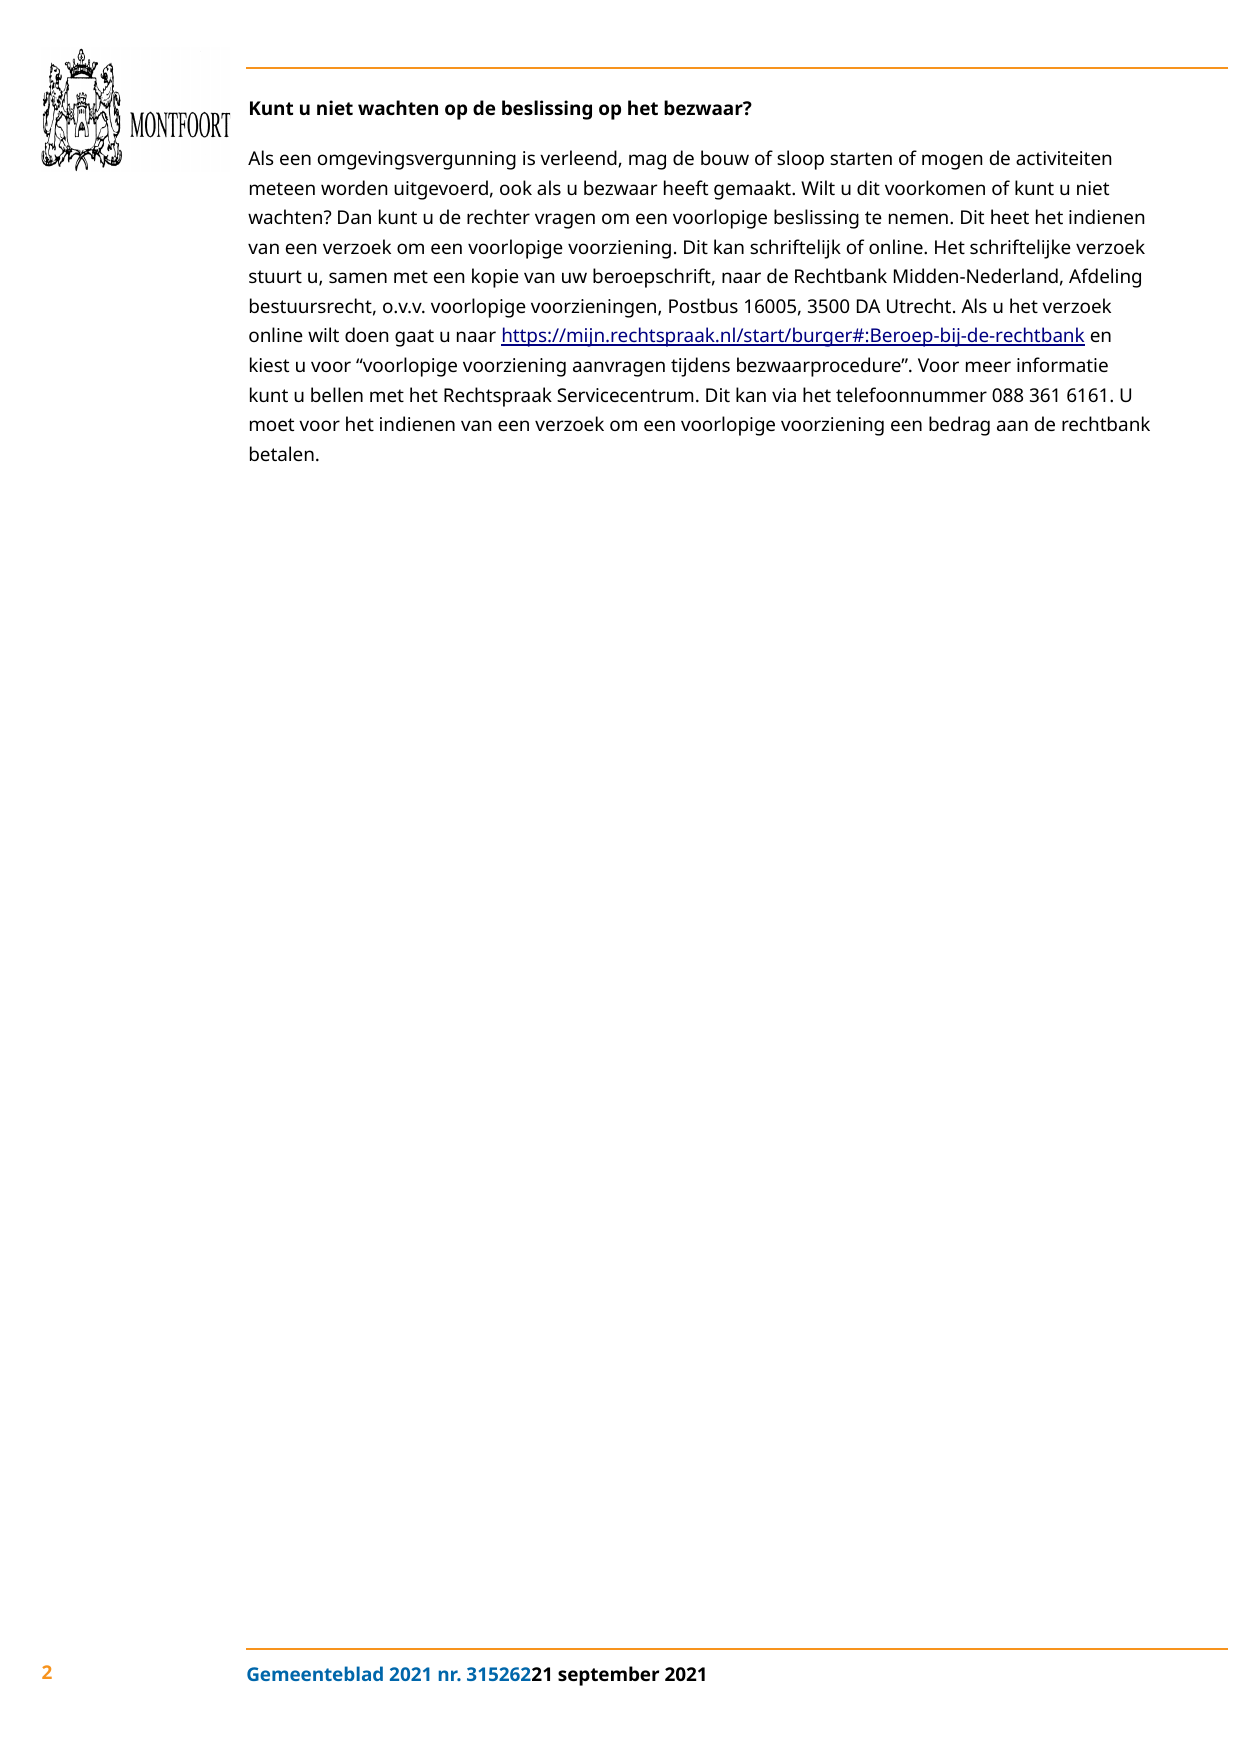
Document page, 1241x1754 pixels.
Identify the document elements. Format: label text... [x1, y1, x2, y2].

text Als een omgevingsvergunning is verleend, mag de bouw of sloop starten of mogen de activiteiten meteen worden uitgevoerd, ook als u bezwaar heeft gemaakt. Wilt u dit voorkomen of kunt u niet wachten? Dan kunt u de rechter vragen om een voorlopige beslissing te nemen. Dit heet het indienen van een verzoek om een voorlopige voorziening. Dit kan schriftelijk of online. Het schriftelijke verzoek stuurt u, samen met een kopie van uw beroepschrift, naar de Rechtbank Midden-Nederland, Afdeling bestuursrecht, o.v.v. voorlopige voorzieningen, Postbus 16005, 3500 DA Utrecht. Als u het verzoek online wilt doen gaat u naar https://mijn.rechtspraak.nl/start/burger#:Beroep-bij-de-rechtbank en kiest u voor “voorlopige voorziening aanvragen tijdens bezwaarprocedure”. Voor meer informatie kunt u bellen met het Rechtspraak Servicecentrum. Dit kan via het telefoonnummer 088 361 6161. U moet voor het indienen van een verzoek om een voorlopige voorziening een bedrag aan de rechtbank betalen. [248, 145, 1152, 467]
picture [41, 47, 231, 172]
text Kunt u niet wachten op de beslissing op het bezwaar? [248, 95, 1152, 121]
